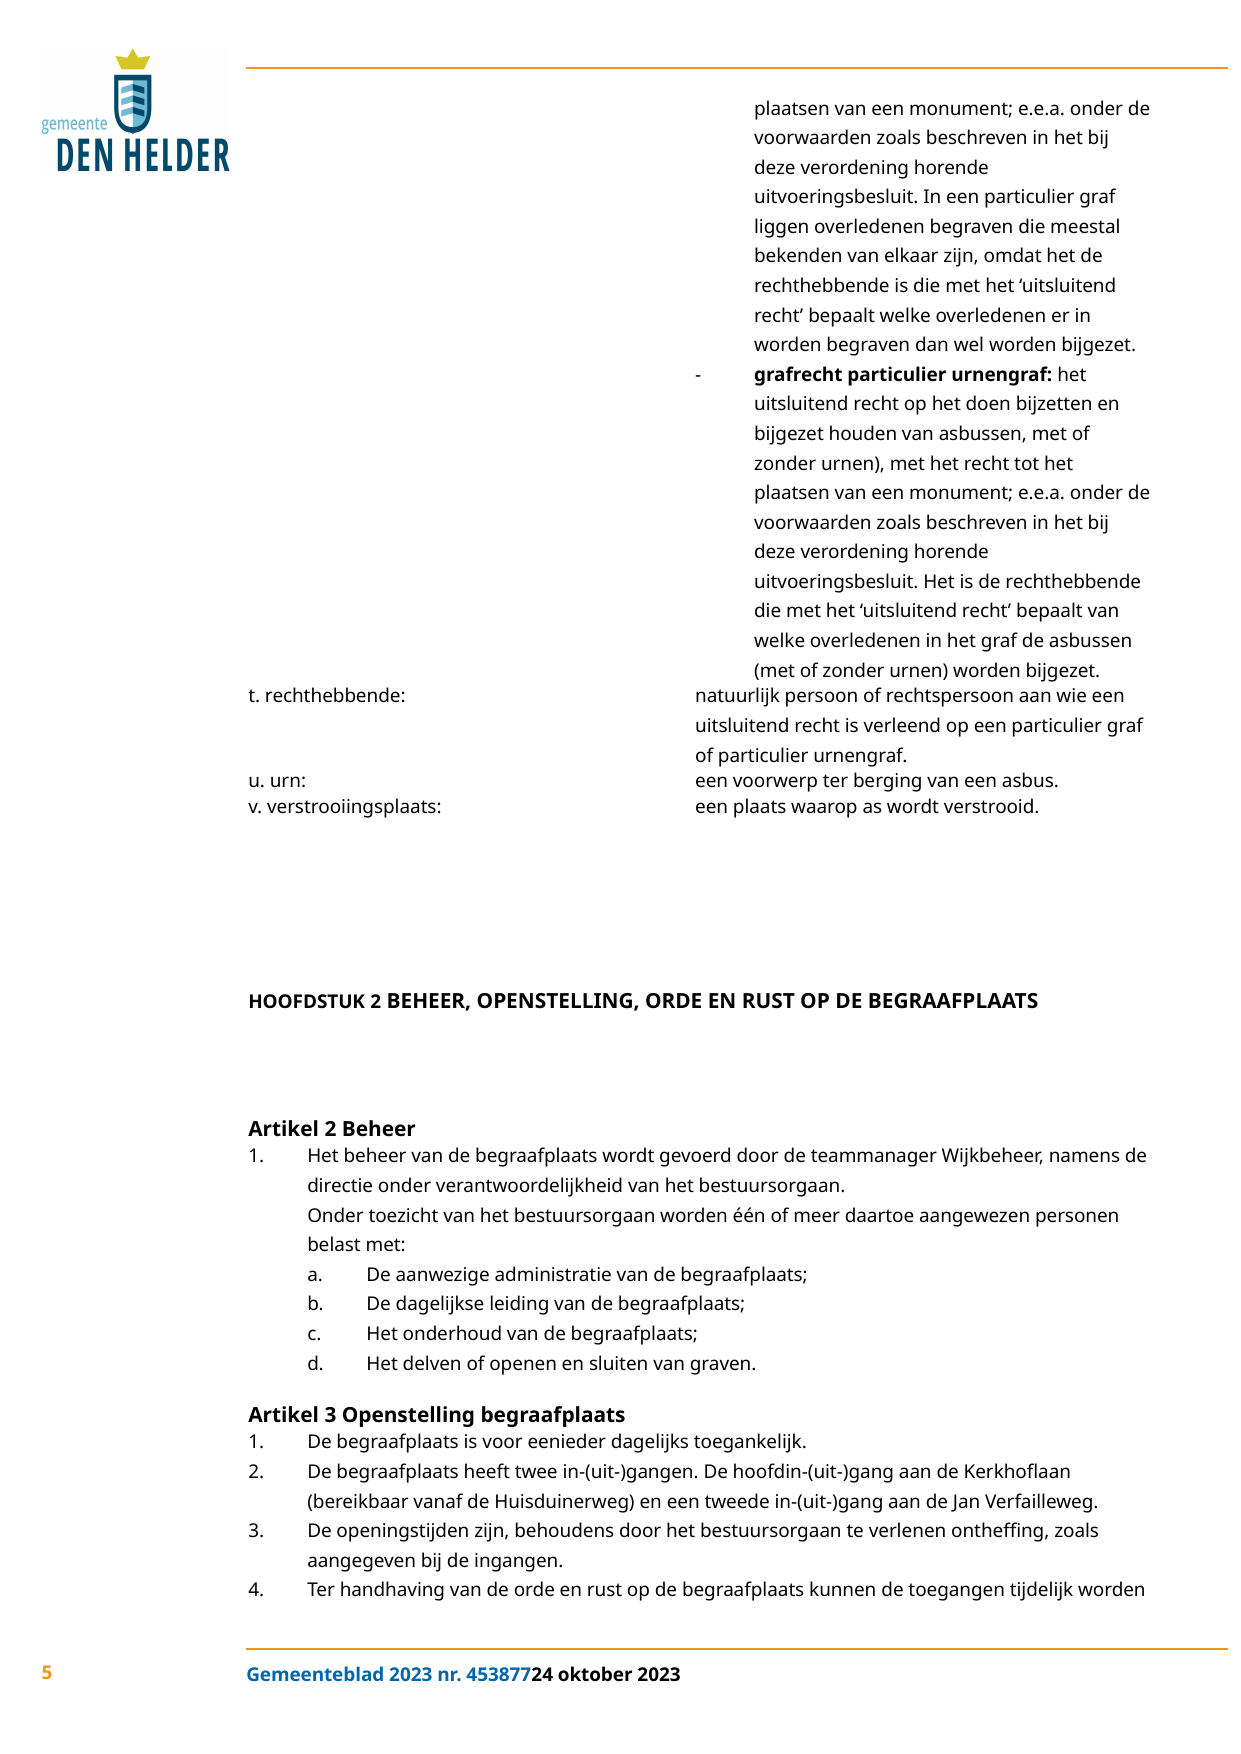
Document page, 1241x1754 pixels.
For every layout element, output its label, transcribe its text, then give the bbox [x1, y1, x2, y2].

table_cell plaatsen van een monument; e.e.a. onder de voorwaarden zoals beschreven in het bij deze verordening horende uitvoeringsbesluit. In een particulier graf liggen overledenen begraven die meestal bekenden van elkaar zijn, omdat het de rechthebbende is die met het ‘uitsluitend recht’ bepaalt welke overledenen er in worden begraven dan wel worden bijgezet. grafrecht particulier urnengraf: het uitsluitend recht op het doen bijzetten en bijgezet houden van asbussen, met of zonder urnen), met het recht tot het plaatsen van een monument; e.e.a. onder de voorwaarden zoals beschreven in het bij deze verordening horende uitvoeringsbesluit. Het is de rechthebbende die met het ‘uitsluitend recht’ bepaalt van welke overledenen in het graf de asbussen (met of zonder urnen) worden bijgezet. [695, 95, 1152, 683]
table_cell een plaats waarop as wordt verstrooid. [695, 793, 1152, 819]
text Artikel 3 Openstelling begraafplaats [248, 1400, 1152, 1429]
picture [63, 144, 68, 165]
picture [182, 144, 187, 165]
table_cell natuurlijk persoon of rechtspersoon aan wie een uitsluitend recht is verleend op een particulier graf of particulier urnengraf. [695, 683, 1152, 767]
table_cell een voorwerp ter berging van een asbus. [695, 768, 1152, 793]
list De openingstijden zijn, behoudens door het bestuursorgaan te verlenen ontheffing, zoals aangegeven bij de ingangen. [248, 1517, 1152, 1573]
list De aanwezige administratie van de begraafplaats; [307, 1261, 1152, 1287]
list De dagelijkse leiding van de begraafplaats; [307, 1291, 1152, 1316]
list De begraafplaats heeft twee in-(uit-)gangen. De hoofdin-(uit-)gang aan de Kerkhoflaan (bereikbaar vanaf de Huisduinerweg) en een tweede in-(uit-)gang aan de Jan Verfailleweg. [248, 1458, 1152, 1513]
picture [41, 47, 231, 172]
picture [100, 154, 106, 172]
list Onder toezicht van het bestuursorgaan worden één of meer daartoe aangewezen personen belast met: [248, 1202, 1152, 1257]
table_cell v. verstrooiingsplaats: [248, 793, 695, 819]
list Het delven of openen en sluiten van graven. [307, 1350, 1152, 1376]
picture [220, 160, 224, 172]
list De begraafplaats is voor eenieder dagelijks toegankelijk. [248, 1429, 1152, 1454]
picture [130, 157, 135, 172]
table_cell [248, 95, 695, 683]
list Ter handhaving van de orde en rust op de begraafplaats kunnen de toegangen tijdelijk worden [248, 1577, 1152, 1602]
list Het onderhoud van de begraafplaats; [307, 1320, 1152, 1346]
text Artikel 2 Beheer [248, 1114, 1152, 1143]
table_cell t. rechthebbende: [248, 683, 695, 767]
table_cell u. urn: [248, 768, 695, 793]
list Het beheer van de begraafplaats wordt gevoerd door de teammanager Wijkbeheer, namens de directie onder verantwoordelijkheid van het bestuursorgaan. [248, 1143, 1152, 1198]
text HOOFDSTUK 2 BEHEER, OPENSTELLING, ORDE EN RUST OP DE BEGRAAFPLAATS [248, 986, 1152, 1014]
